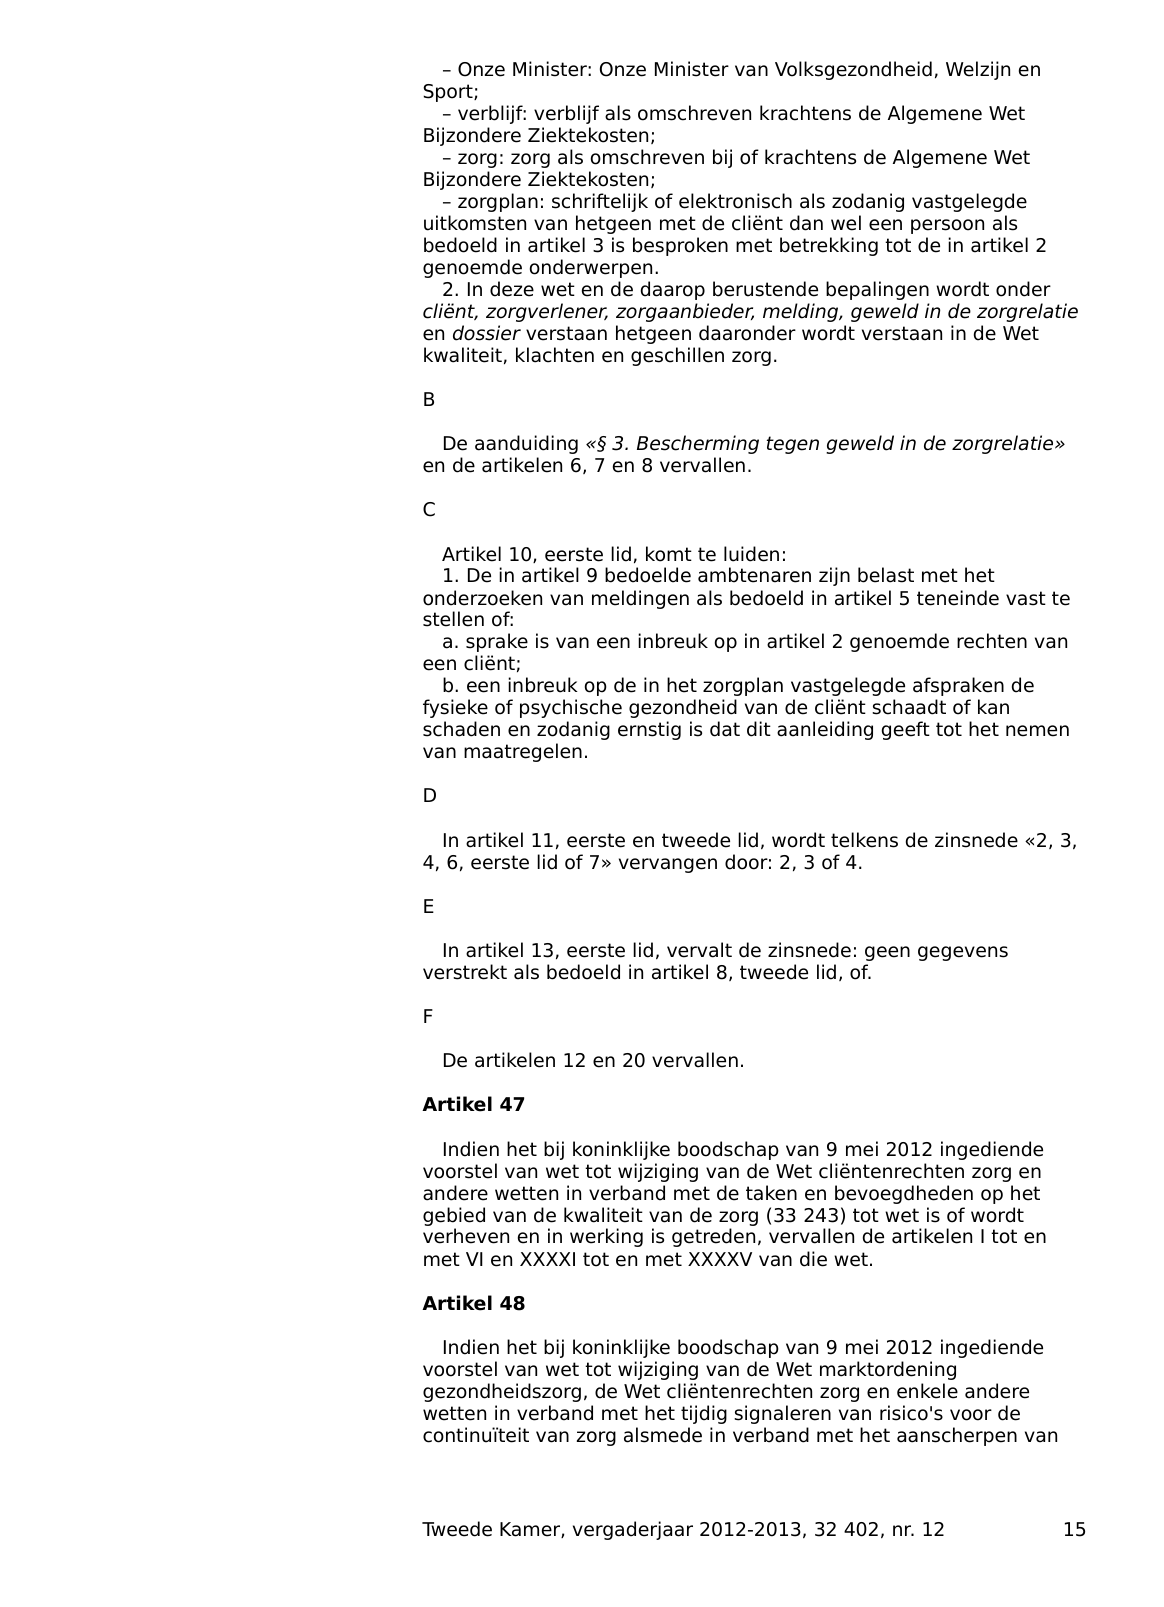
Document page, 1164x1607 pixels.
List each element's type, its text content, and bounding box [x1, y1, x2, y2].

subtitle Artikel 48 [422, 1293, 1087, 1314]
text – Onze Minister: Onze Minister van Volksgezondheid, Welzijn en Sport; [422, 59, 1087, 103]
text Indien het bij koninklijke boodschap van 9 mei 2012 ingediende voorstel van wet tot wijziging van de Wet marktordening gezondheidszorg, de Wet cliëntenrechten zorg en enkele andere wetten in verband met het tijdig signaleren van risico's voor de continuïteit van zorg alsmede in verband met het aanscherpen van [422, 1337, 1087, 1447]
text 2. In deze wet en de daarop berustende bepalingen wordt onder cliënt, zorgverlener, zorgaanbieder, melding, geweld in de zorgrelatie en dossier verstaan hetgeen daaronder wordt verstaan in de Wet kwaliteit, klachten en geschillen zorg. [422, 279, 1087, 367]
text 1. De in artikel 9 bedoelde ambtenaren zijn belast met het onderzoeken van meldingen als bedoeld in artikel 5 teneinde vast te stellen of: [422, 565, 1087, 631]
text – zorgplan: schriftelijk of elektronisch als zodanig vastgelegde uitkomsten van hetgeen met de cliënt dan wel een persoon als bedoeld in artikel 3 is besproken met betrekking tot de in artikel 2 genoemde onderwerpen. [422, 191, 1087, 279]
subtitle D [422, 785, 1087, 807]
subtitle E [422, 896, 1087, 918]
subtitle F [422, 1006, 1087, 1028]
subtitle C [422, 499, 1087, 521]
text Artikel 10, eerste lid, komt te luiden: [422, 543, 1087, 565]
text In artikel 11, eerste en tweede lid, wordt telkens de zinsnede «2, 3, 4, 6, eerste lid of 7» vervangen door: 2, 3 of 4. [422, 829, 1087, 873]
text Indien het bij koninklijke boodschap van 9 mei 2012 ingediende voorstel van wet tot wijziging van de Wet cliëntenrechten zorg en andere wetten in verband met de taken en bevoegdheden op het gebied van de kwaliteit van de zorg (33 243) tot wet is of wordt verheven en in werking is getreden, vervallen de artikelen I tot en met VI en XXXXI tot en met XXXXV van die wet. [422, 1138, 1087, 1270]
subtitle Artikel 47 [422, 1094, 1087, 1116]
text – zorg: zorg als omschreven bij of krachtens de Algemene Wet Bijzondere Ziektekosten; [422, 147, 1087, 191]
text a. sprake is van een inbreuk op in artikel 2 genoemde rechten van een cliënt; [422, 631, 1087, 675]
text De artikelen 12 en 20 vervallen. [422, 1050, 1087, 1072]
text – verblijf: verblijf als omschreven krachtens de Algemene Wet Bijzondere Ziektekosten; [422, 103, 1087, 147]
text De aanduiding «§ 3. Bescherming tegen geweld in de zorgrelatie» en de artikelen 6, 7 en 8 vervallen. [422, 433, 1087, 477]
text b. een inbreuk op de in het zorgplan vastgelegde afspraken de fysieke of psychische gezondheid van de cliënt schaadt of kan schaden en zodanig ernstig is dat dit aanleiding geeft tot het nemen van maatregelen. [422, 675, 1087, 763]
subtitle B [422, 389, 1087, 411]
text In artikel 13, eerste lid, vervalt de zinsnede: geen gegevens verstrekt als bedoeld in artikel 8, tweede lid, of. [422, 940, 1087, 984]
